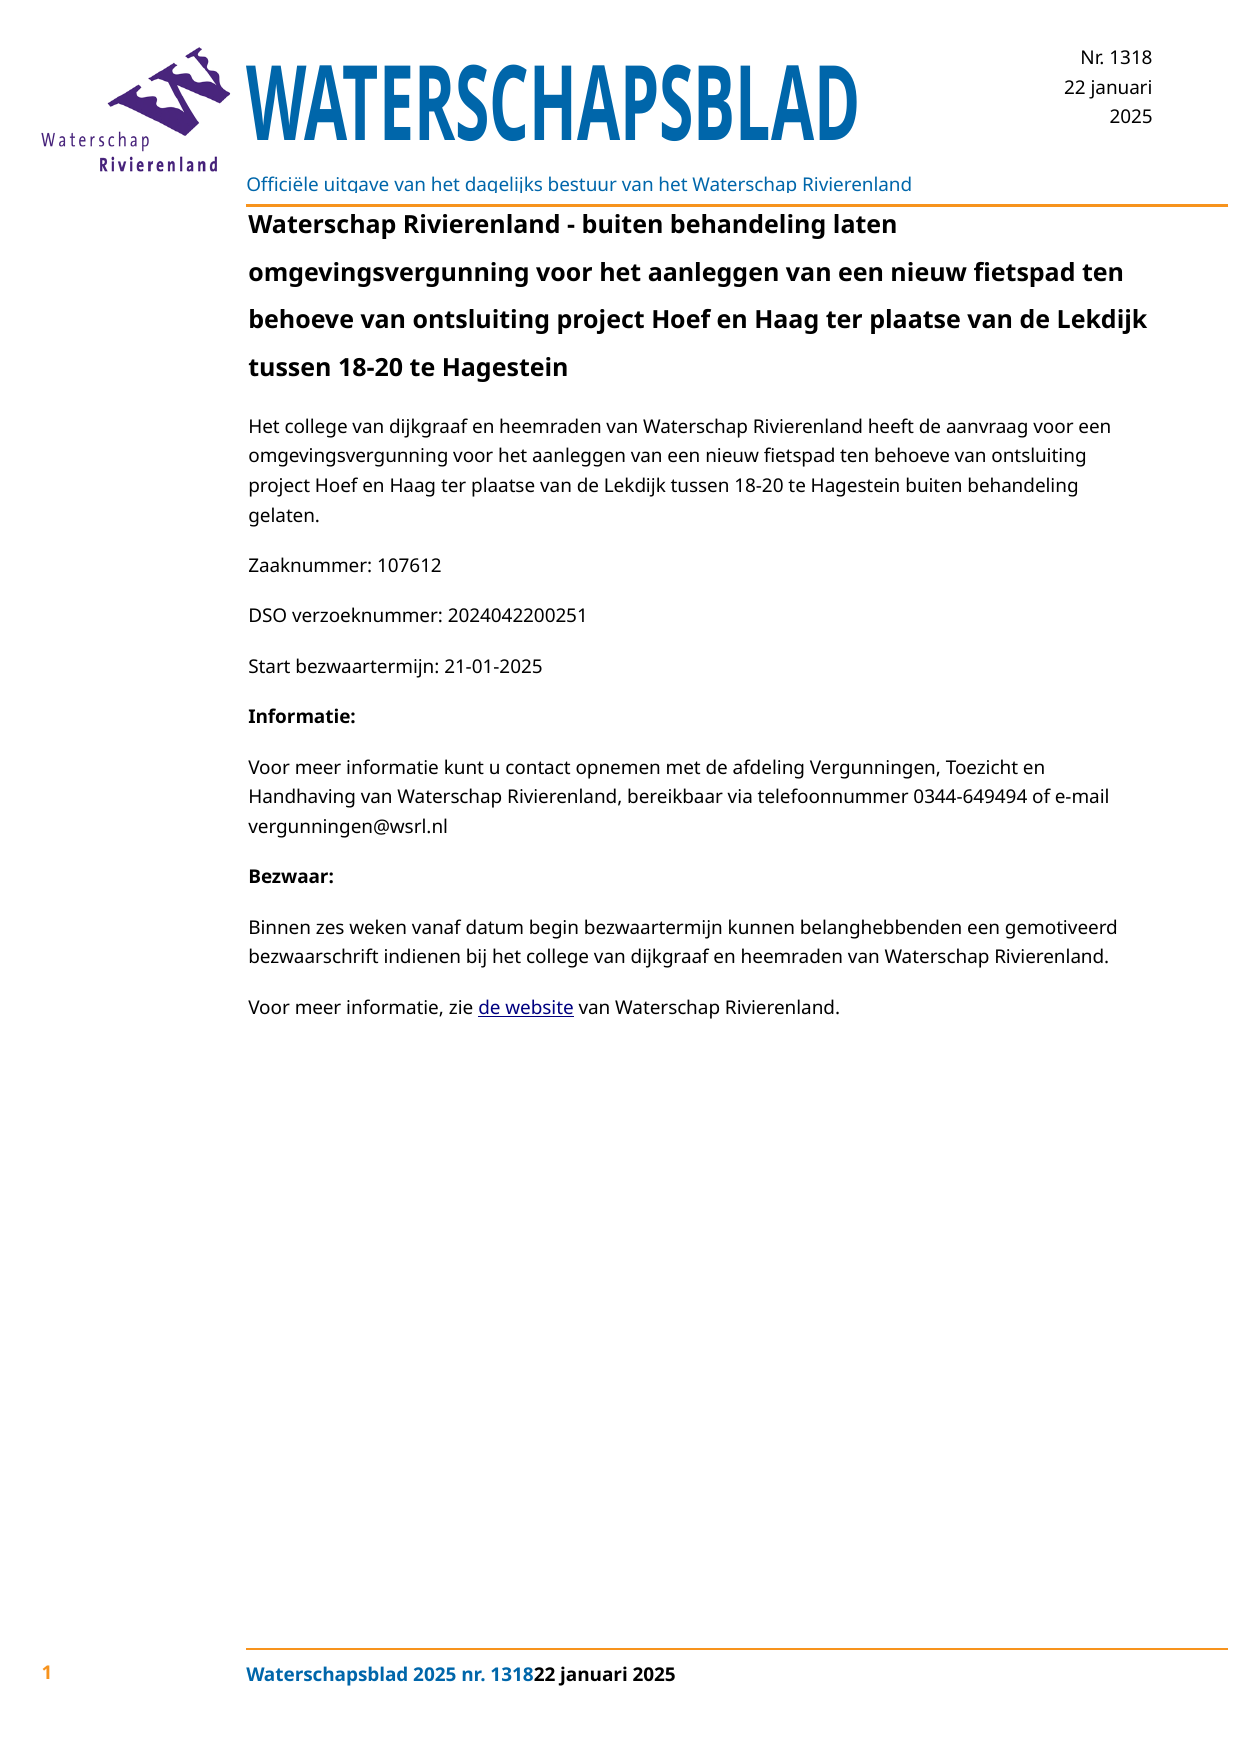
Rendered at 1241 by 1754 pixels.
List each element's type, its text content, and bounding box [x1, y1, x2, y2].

text Waterschap Rivierenland - buiten behandeling laten omgevingsvergunning voor het aanleggen van een nieuw fietspad ten behoeve van ontsluiting project Hoef en Haag ter plaatse van de Lekdijk tussen 18-20 te Hagestein [248, 207, 1152, 384]
text Voor meer informatie, zie de website van Waterschap Rivierenland. [248, 994, 1152, 1020]
text Zaaknummer: 107612 [248, 552, 1152, 578]
picture [41, 47, 231, 172]
text Bezwaar: [248, 863, 1152, 889]
text Start bezwaartermijn: 21-01-2025 [248, 653, 1152, 679]
text Informatie: [248, 703, 1152, 729]
text Voor meer informatie kunt u contact opnemen met de afdeling Vergunningen, Toezicht en Handhaving van Waterschap Rivierenland, bereikbaar via telefoonnummer 0344-649494 of e-mail vergunningen@wsrl.nl [248, 754, 1152, 839]
text DSO verzoeknummer: 2024042200251 [248, 603, 1152, 628]
text Het college van dijkgraaf en heemraden van Waterschap Rivierenland heeft de aanvraag voor een omgevingsvergunning voor het aanleggen van een nieuw fietspad ten behoeve van ontsluiting project Hoef en Haag ter plaatse van de Lekdijk tussen 18-20 te Hagestein buiten behandeling gelaten. [248, 413, 1152, 528]
text Binnen zes weken vanaf datum begin bezwaartermijn kunnen belanghebbenden een gemotiveerd bezwaarschrift indienen bij het college van dijkgraaf en heemraden van Waterschap Rivierenland. [248, 914, 1152, 969]
